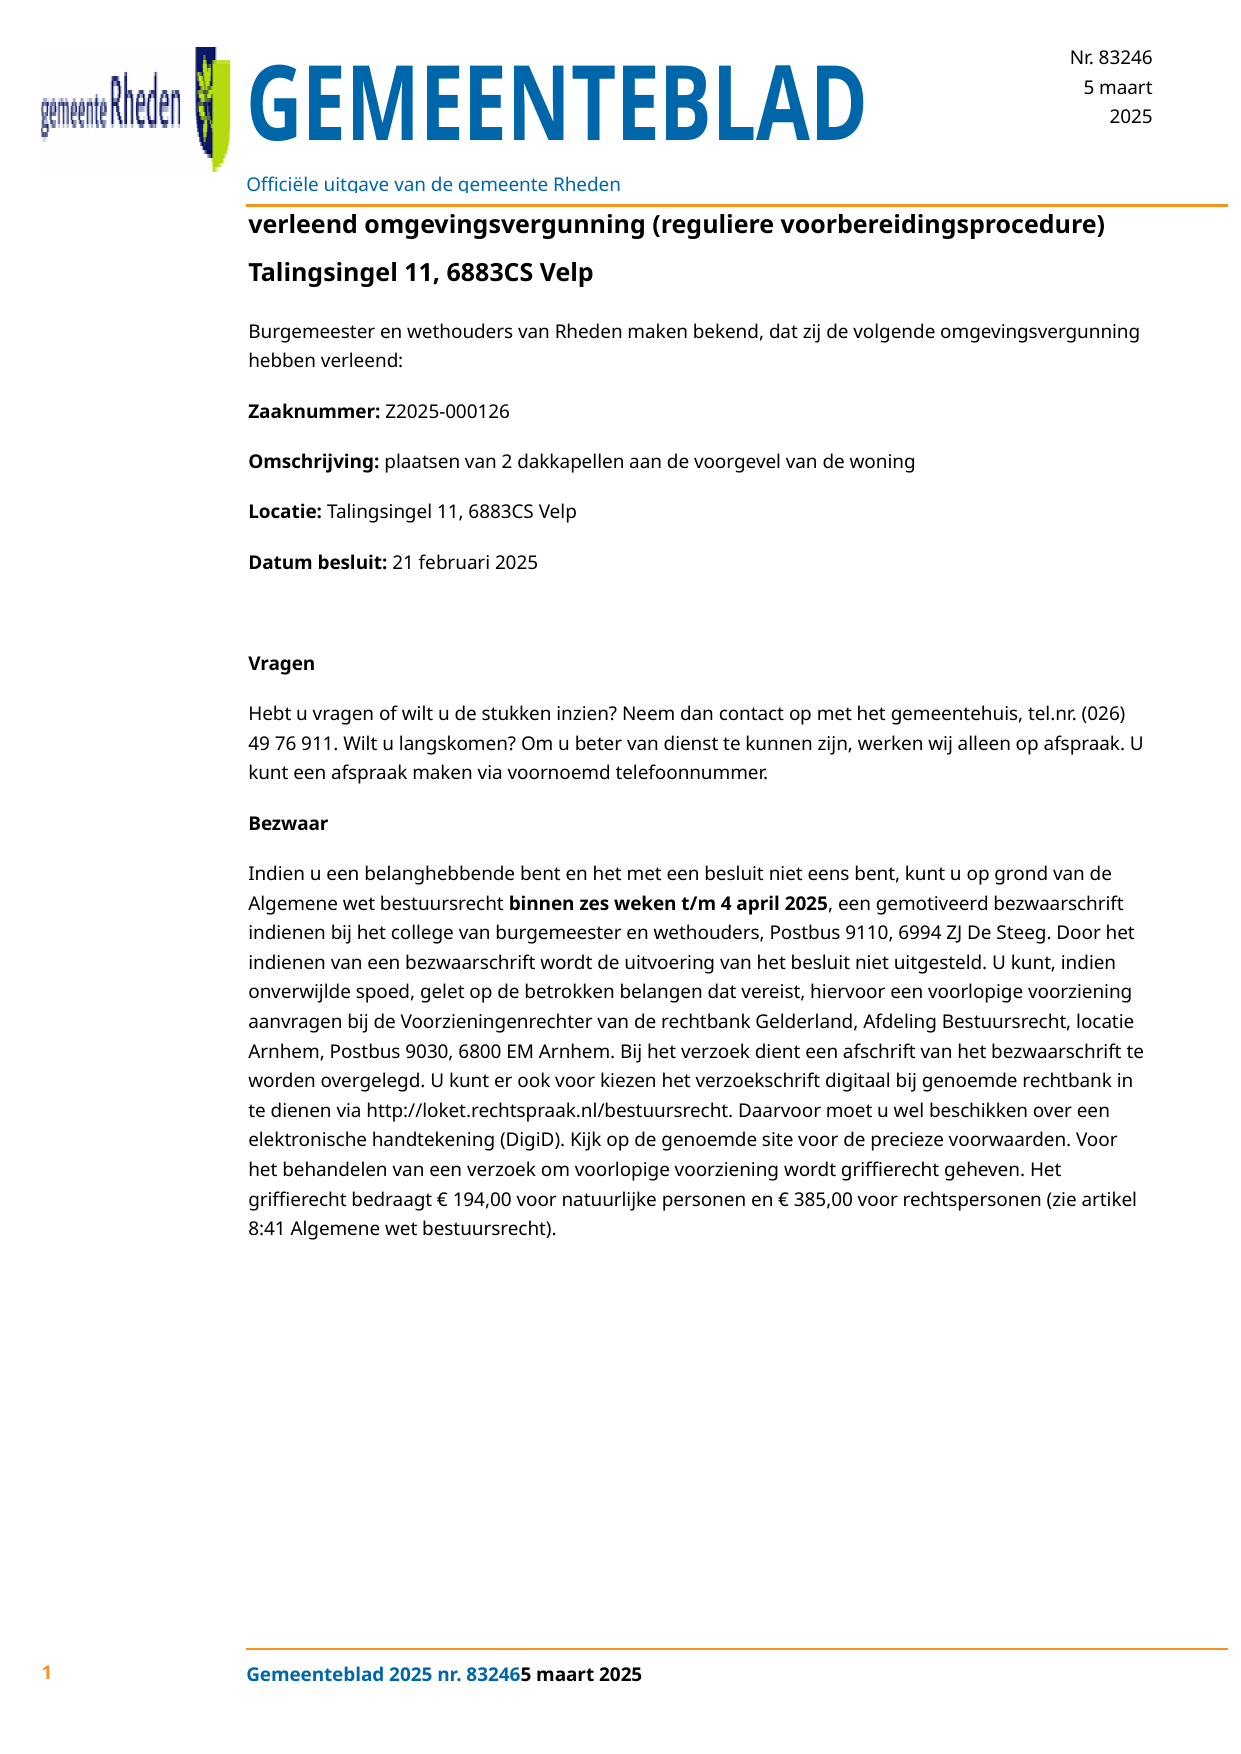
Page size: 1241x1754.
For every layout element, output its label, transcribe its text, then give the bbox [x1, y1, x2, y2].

text Indien u een belanghebbende bent en het met een besluit niet eens bent, kunt u op grond van de Algemene wet bestuursrecht binnen zes weken t/m 4 april 2025, een gemotiveerd bezwaarschrift indienen bij het college van burgemeester en wethouders, Postbus 9110, 6994 ZJ De Steeg. Door het indienen van een bezwaarschrift wordt de uitvoering van het besluit niet uitgesteld. U kunt, indien onverwijlde spoed, gelet op de betrokken belangen dat vereist, hiervoor een voorlopige voorziening aanvragen bij de Voorzieningenrechter van de rechtbank Gelderland, Afdeling Bestuursrecht, locatie Arnhem, Postbus 9030, 6800 EM Arnhem. Bij het verzoek dient een afschrift van het bezwaarschrift te worden overgelegd. U kunt er ook voor kiezen het verzoekschrift digitaal bij genoemde rechtbank in te dienen via http://loket.rechtspraak.nl/bestuursrecht. Daarvoor moet u wel beschikken over een elektronische handtekening (DigiD). Kijk op de genoemde site voor de precieze voorwaarden. Voor het behandelen van een verzoek om voorlopige voorziening wordt griffierecht geheven. Het griffierecht bedraagt € 194,00 voor natuurlijke personen en € 385,00 voor rechtspersonen (zie artikel 8:41 Algemene wet bestuursrecht). [248, 860, 1152, 1241]
text Zaaknummer: Z2025-000126 [248, 398, 1152, 424]
text Omschrijving: plaatsen van 2 dakkapellen aan de voorgevel van de woning [248, 448, 1152, 474]
text Bezwaar [248, 810, 1152, 836]
picture [41, 47, 231, 172]
text Datum besluit: 21 februari 2025 [248, 549, 1152, 575]
text Vragen [248, 650, 1152, 676]
text Burgemeester en wethouders van Rheden maken bekend, dat zij de volgende omgevingsvergunning hebben verleend: [248, 318, 1152, 373]
text Hebt u vragen of wilt u de stukken inzien? Neem dan contact op met het gemeentehuis, tel.nr. (026) 49 76 911. Wilt u langskomen? Om u beter van dienst te kunnen zijn, werken wij alleen op afspraak. U kunt een afspraak maken via voornoemd telefoonnummer. [248, 700, 1152, 785]
text Locatie: Talingsingel 11, 6883CS Velp [248, 499, 1152, 524]
text verleend omgevingsvergunning (reguliere voorbereidingsprocedure) Talingsingel 11, 6883CS Velp [248, 207, 1152, 288]
